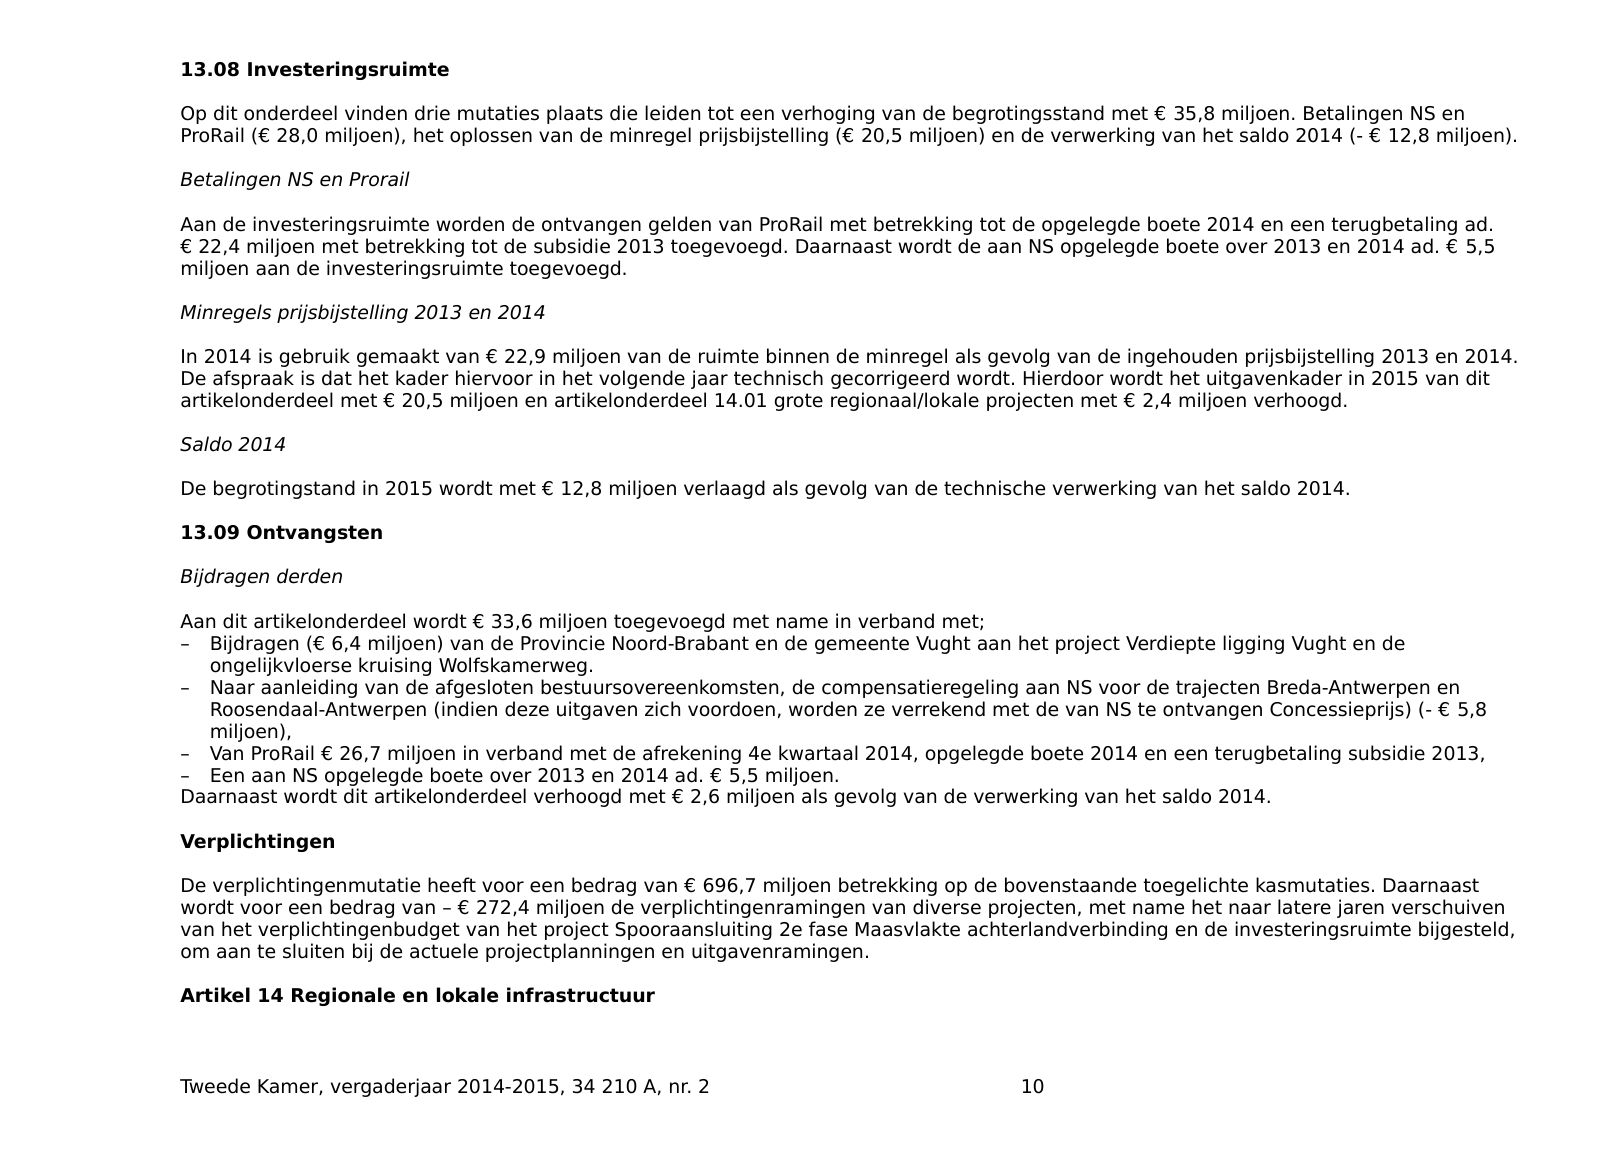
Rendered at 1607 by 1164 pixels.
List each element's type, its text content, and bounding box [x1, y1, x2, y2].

text De begrotingstand in 2015 wordt met € 12,8 miljoen verlaagd als gevolg van de technische verwerking van het saldo 2014. [180, 478, 1529, 500]
subtitle Minregels prijsbijstelling 2013 en 2014 [180, 302, 1529, 324]
subtitle 13.09 Ontvangsten [180, 522, 1529, 544]
subtitle Bijdragen derden [180, 566, 1529, 588]
subtitle Betalingen NS en Prorail [180, 169, 1529, 191]
text Daarnaast wordt dit artikelonderdeel verhoogd met € 2,6 miljoen als gevolg van de verwerking van het saldo 2014. [180, 786, 1529, 808]
subtitle Verplichtingen [180, 831, 1529, 853]
text – Naar aanleiding van de afgesloten bestuursovereenkomsten, de compensatieregeling aan NS voor de trajecten Breda-Antwerpen en Roosendaal-Antwerpen (indien deze uitgaven zich voordoen, worden ze verrekend met de van NS te ontvangen Concessieprijs) (- € 5,8 miljoen), [180, 677, 1529, 742]
subtitle 13.08 Investeringsruimte [180, 59, 1529, 81]
text Op dit onderdeel vinden drie mutaties plaats die leiden tot een verhoging van de begrotingsstand met € 35,8 miljoen. Betalingen NS en ProRail (€ 28,0 miljoen), het oplossen van de minregel prijsbijstelling (€ 20,5 miljoen) en de verwerking van het saldo 2014 (- € 12,8 miljoen). [180, 103, 1529, 147]
text In 2014 is gebruik gemaakt van € 22,9 miljoen van de ruimte binnen de minregel als gevolg van de ingehouden prijsbijstelling 2013 en 2014. De afspraak is dat het kader hiervoor in het volgende jaar technisch gecorrigeerd wordt. Hierdoor wordt het uitgavenkader in 2015 van dit artikelonderdeel met € 20,5 miljoen en artikelonderdeel 14.01 grote regionaal/lokale projecten met € 2,4 miljoen verhoogd. [180, 346, 1529, 412]
subtitle Saldo 2014 [180, 434, 1529, 456]
text – Van ProRail € 26,7 miljoen in verband met de afrekening 4e kwartaal 2014, opgelegde boete 2014 en een terugbetaling subsidie 2013, [180, 742, 1529, 764]
text De verplichtingenmutatie heeft voor een bedrag van € 696,7 miljoen betrekking op de bovenstaande toegelichte kasmutaties. Daarnaast wordt voor een bedrag van – € 272,4 miljoen de verplichtingenramingen van diverse projecten, met name het naar latere jaren verschuiven van het verplichtingenbudget van het project Spooraansluiting 2e fase Maasvlakte achterlandverbinding en de investeringsruimte bijgesteld, om aan te sluiten bij de actuele projectplanningen en uitgavenramingen. [180, 875, 1529, 963]
text Aan dit artikelonderdeel wordt € 33,6 miljoen toegevoegd met name in verband met; [180, 611, 1529, 633]
text – Bijdragen (€ 6,4 miljoen) van de Provincie Noord-Brabant en de gemeente Vught aan het project Verdiepte ligging Vught en de ongelijkvloerse kruising Wolfskamerweg. [180, 633, 1529, 677]
text – Een aan NS opgelegde boete over 2013 en 2014 ad. € 5,5 miljoen. [180, 764, 1529, 786]
text Aan de investeringsruimte worden de ontvangen gelden van ProRail met betrekking tot de opgelegde boete 2014 en een terugbetaling ad. € 22,4 miljoen met betrekking tot de subsidie 2013 toegevoegd. Daarnaast wordt de aan NS opgelegde boete over 2013 en 2014 ad. € 5,5 miljoen aan de investeringsruimte toegevoegd. [180, 213, 1529, 279]
subtitle Artikel 14 Regionale en lokale infrastructuur [180, 985, 1529, 1007]
